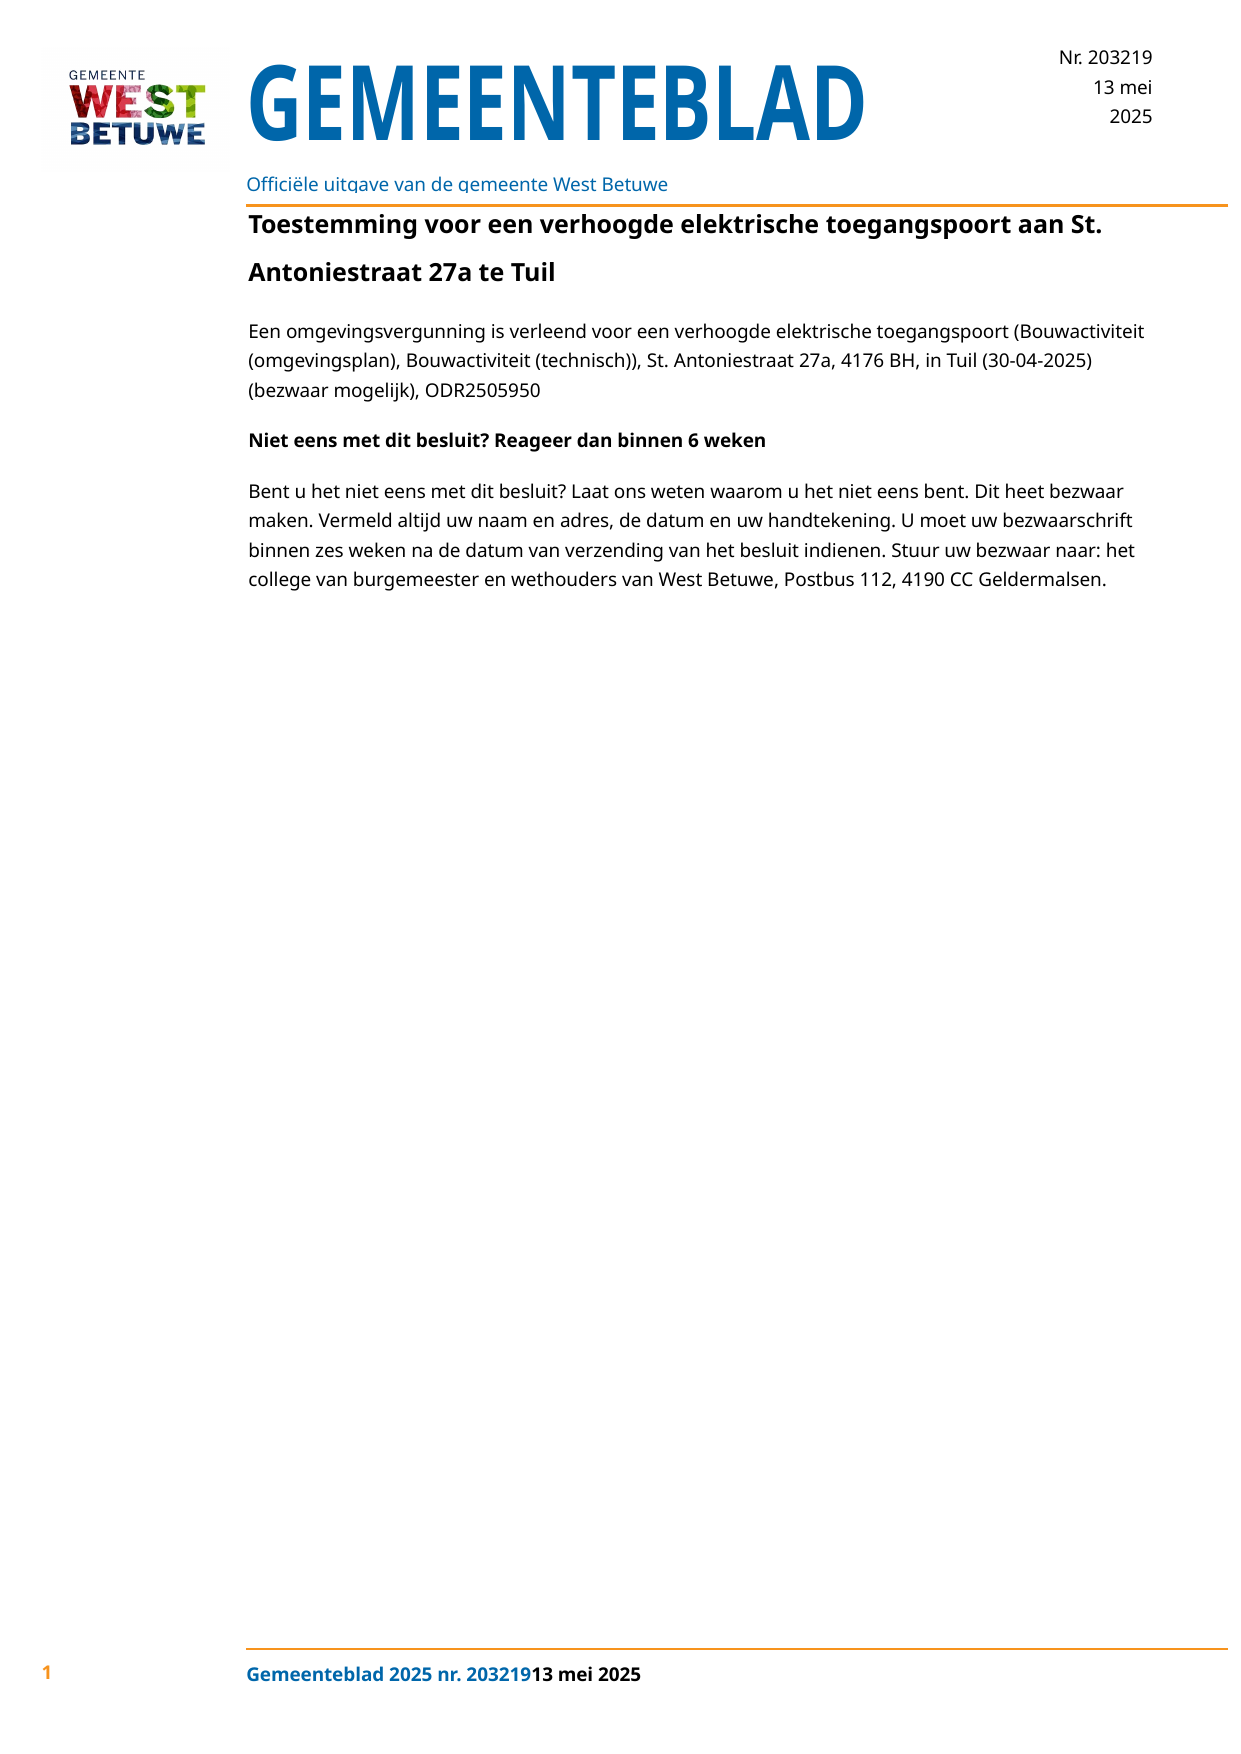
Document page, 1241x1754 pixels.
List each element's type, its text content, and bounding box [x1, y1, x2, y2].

text Niet eens met dit besluit? Reageer dan binnen 6 weken [248, 427, 1152, 453]
text Toestemming voor een verhoogde elektrische toegangspoort aan St. Antoniestraat 27a te Tuil [248, 207, 1152, 288]
text Een omgevingsvergunning is verleend voor een verhoogde elektrische toegangspoort (Bouwactiviteit (omgevingsplan), Bouwactiviteit (technisch)), St. Antoniestraat 27a, 4176 BH, in Tuil (30-04-2025) (bezwaar mogelijk), ODR2505950 [248, 318, 1152, 403]
text Bent u het niet eens met dit besluit? Laat ons weten waarom u het niet eens bent. Dit heet bezwaar maken. Vermeld altijd uw naam en adres, de datum en uw handtekening. U moet uw bezwaarschrift binnen zes weken na de datum van verzending van het besluit indienen. Stuur uw bezwaar naar: het college van burgemeester en wethouders van West Betuwe, Postbus 112, 4190 CC Geldermalsen. [248, 478, 1152, 592]
picture [41, 47, 231, 172]
